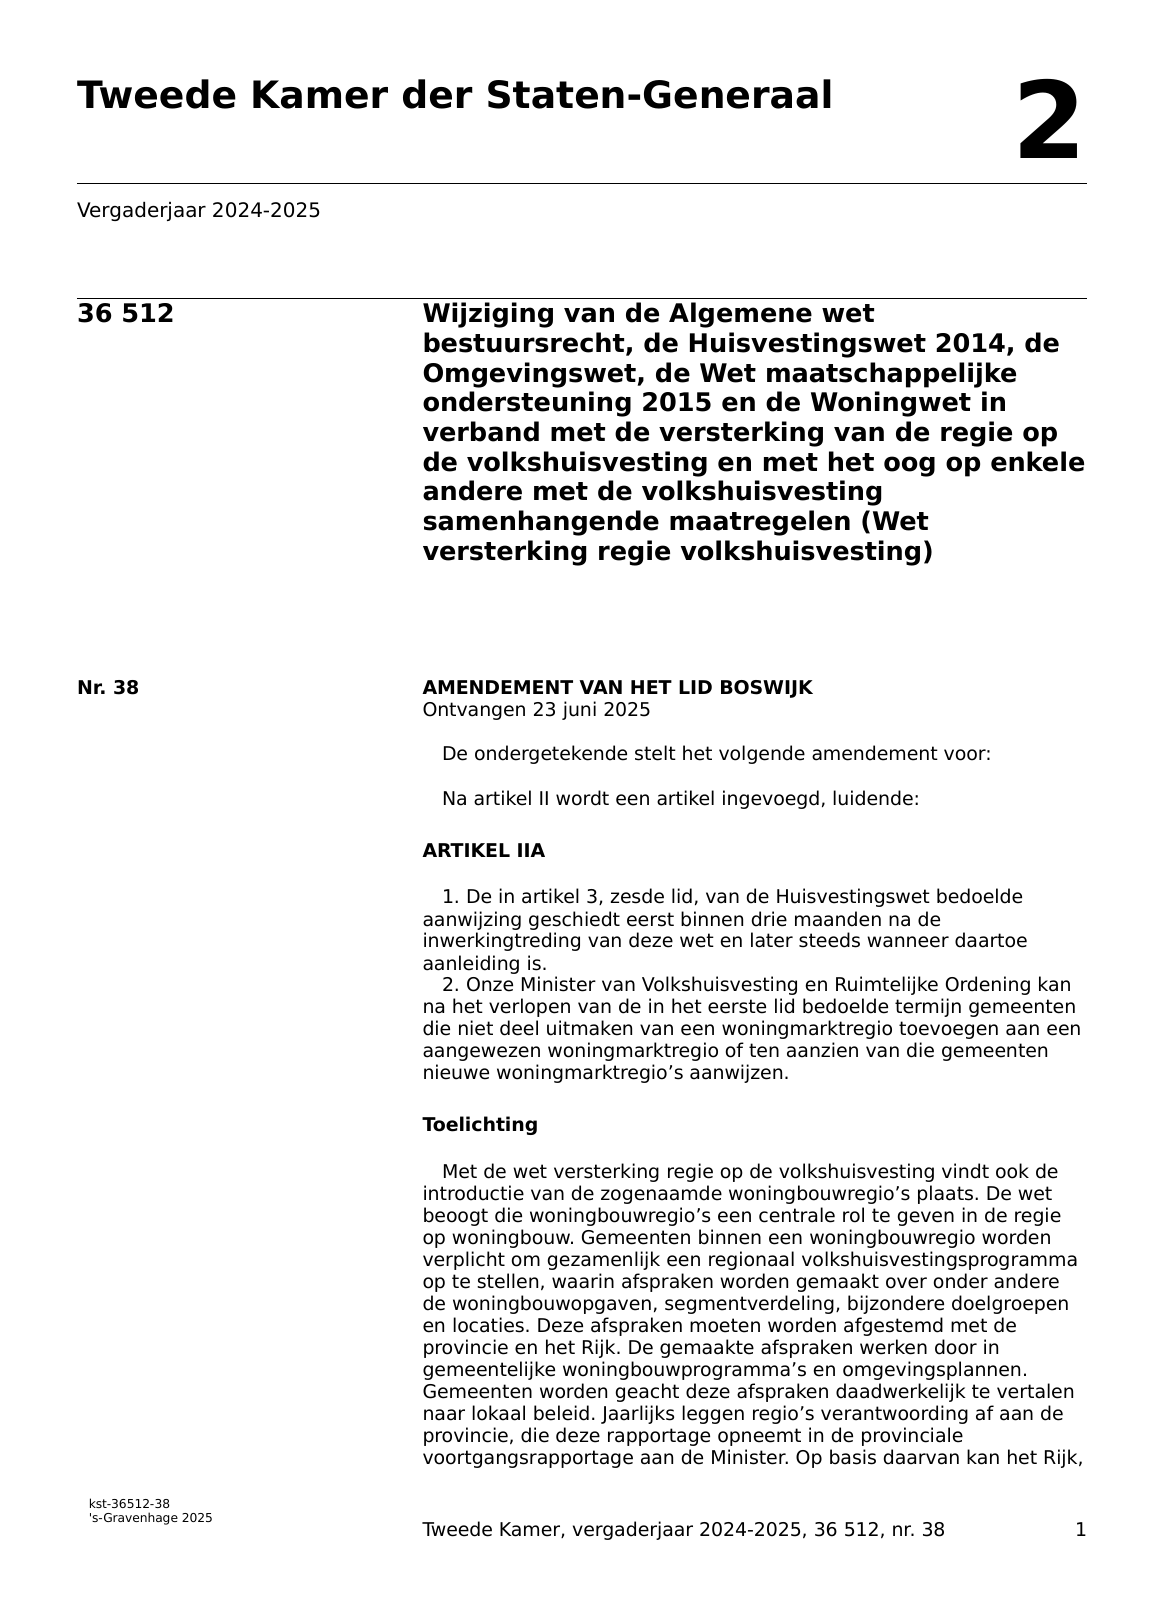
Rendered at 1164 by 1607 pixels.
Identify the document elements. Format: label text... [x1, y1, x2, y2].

text Na artikel II wordt een artikel ingevoegd, luidende: [422, 787, 1087, 809]
table_header 2 [886, 59, 1087, 183]
subtitle Toelichting [422, 1114, 1087, 1136]
text De ondergetekende stelt het volgende amendement voor: [422, 743, 1087, 765]
table_cell Vergaderjaar 2024-2025 [77, 184, 1087, 298]
text 's-Gravenhage 2025 [88, 1511, 323, 1525]
text 1. De in artikel 3, zesde lid, van de Huisvestingswet bedoelde aanwijzing geschiedt eerst binnen drie maanden na de inwerkingtreding van deze wet en later steeds wanneer daartoe aanleiding is. [422, 886, 1087, 974]
text Ontvangen 23 juni 2025 [422, 699, 1087, 721]
subtitle Nr. 38 AMENDEMENT VAN HET LID BOSWIJK [77, 677, 1087, 699]
text kst-36512-38 [88, 1497, 323, 1511]
table_header Tweede Kamer der Staten-Generaal [77, 59, 886, 183]
subtitle ARTIKEL IIA [422, 839, 1087, 861]
text 2. Onze Minister van Volkshuisvesting en Ruimtelijke Ordening kan na het verlopen van de in het eerste lid bedoelde termijn gemeenten die niet deel uitmaken van een woningmarktregio toevoegen aan een aangewezen woningmarktregio of ten aanzien van die gemeenten nieuwe woningmarktregio’s aanwijzen. [422, 974, 1087, 1084]
text Met de wet versterking regie op de volkshuisvesting vindt ook de introductie van de zogenaamde woningbouwregio’s plaats. De wet beoogt die woningbouwregio’s een centrale rol te geven in de regie op woningbouw. Gemeenten binnen een woningbouwregio worden verplicht om gezamenlijk een regionaal volkshuisvestingsprogramma op te stellen, waarin afspraken worden gemaakt over onder andere de woningbouwopgaven, segmentverdeling, bijzondere doelgroepen en locaties. Deze afspraken moeten worden afgestemd met de provincie en het Rijk. De gemaakte afspraken werken door in gemeentelijke woningbouwprogramma’s en omgevingsplannen. Gemeenten worden geacht deze afspraken daadwerkelijk te vertalen naar lokaal beleid. Jaarlijks leggen regio’s verantwoording af aan de provincie, die deze rapportage opneemt in de provinciale voortgangsrapportage aan de Minister. Op basis daarvan kan het Rijk, [422, 1161, 1087, 1469]
subtitle 36 512 Wijziging van de Algemene wet bestuursrecht, de Huisvestingswet 2014, de Omgevingswet, de Wet maatschappelijke ondersteuning 2015 en de Woningwet in verband met de versterking van de regie op de volkshuisvesting en met het oog op enkele andere met de volkshuisvesting samenhangende maatregelen (Wet versterking regie volkshuisvesting) [77, 299, 1087, 566]
